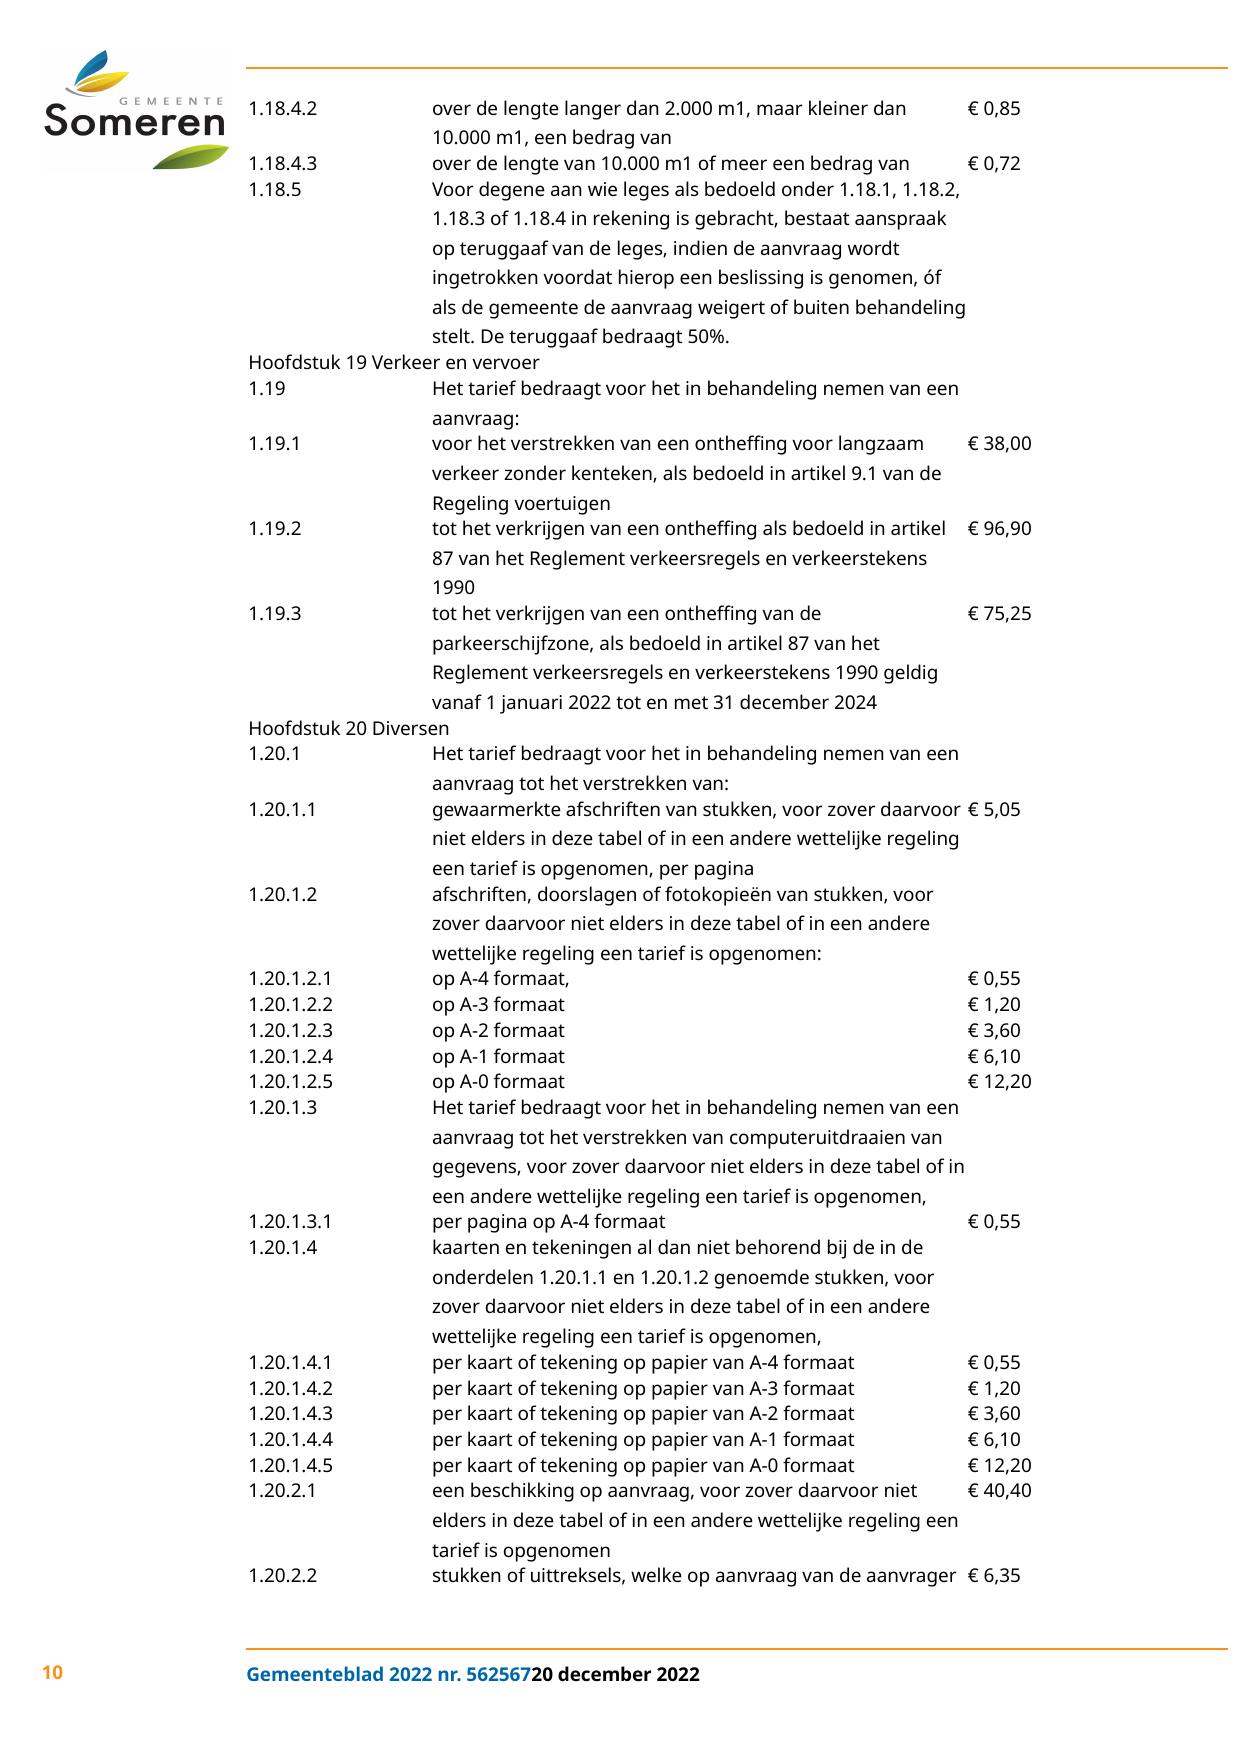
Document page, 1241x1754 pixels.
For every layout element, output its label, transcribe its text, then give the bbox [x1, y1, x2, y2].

table_cell gewaarmerkte afschriften van stukken, voor zover daarvoor niet elders in deze tabel of in een andere wettelijke regeling een tarief is opgenomen, per pagina [432, 796, 968, 881]
table_cell € 0,85 [968, 95, 1152, 150]
table_cell per pagina op A-4 formaat [432, 1209, 968, 1234]
table_cell € 38,00 [968, 431, 1152, 515]
table_cell op A-4 formaat, [432, 966, 968, 991]
table_cell 1.20.1.4.4 [248, 1426, 432, 1452]
table_cell voor het verstrekken van een ontheffing voor langzaam verkeer zonder kenteken, als bedoeld in artikel 9.1 van de Regeling voertuigen [432, 431, 968, 515]
table_cell € 0,55 [968, 1209, 1152, 1234]
table_cell € 1,20 [968, 1375, 1152, 1400]
table_cell Het tarief bedraagt voor het in behandeling nemen van een aanvraag tot het verstrekken van: [432, 741, 968, 796]
table_cell afschriften, doorslagen of fotokopieën van stukken, voor zover daarvoor niet elders in deze tabel of in een andere wettelijke regeling een tarief is opgenomen: [432, 881, 968, 966]
table_cell 1.20.1.4.5 [248, 1452, 432, 1478]
table_cell € 12,20 [968, 1452, 1152, 1478]
table_cell 1.20.1.2 [248, 881, 432, 966]
table_cell 1.20.1.3 [248, 1094, 432, 1209]
table_cell € 0,55 [968, 966, 1152, 991]
table_cell 1.20.1.2.3 [248, 1017, 432, 1043]
table_cell op A-3 formaat [432, 991, 968, 1017]
table_cell over de lengte langer dan 2.000 m1, maar kleiner dan 10.000 m1, een bedrag van [432, 95, 968, 150]
table_cell 1.19.1 [248, 431, 432, 515]
table_cell Het tarief bedraagt voor het in behandeling nemen van een aanvraag tot het verstrekken van computeruitdraaien van gegevens, voor zover daarvoor niet elders in deze tabel of in een andere wettelijke regeling een tarief is opgenomen, [432, 1094, 968, 1209]
table_cell over de lengte van 10.000 m1 of meer een bedrag van [432, 150, 968, 176]
picture [41, 47, 231, 172]
table_cell een beschikking op aanvraag, voor zover daarvoor niet elders in deze tabel of in een andere wettelijke regeling een tarief is opgenomen [432, 1478, 968, 1562]
table_cell 1.20.2.2 [248, 1563, 432, 1588]
table_cell 1.18.4.2 [248, 95, 432, 150]
table_cell Het tarief bedraagt voor het in behandeling nemen van een aanvraag: [432, 375, 968, 431]
table_cell € 3,60 [968, 1400, 1152, 1426]
table_cell € 6,10 [968, 1426, 1152, 1452]
table_cell € 1,20 [968, 991, 1152, 1017]
table_cell 1.20.1.3.1 [248, 1209, 432, 1234]
table_cell 1.20.1.4.2 [248, 1375, 432, 1400]
table_cell 1.20.1.2.1 [248, 966, 432, 991]
table_cell per kaart of tekening op papier van A-1 formaat [432, 1426, 968, 1452]
table_cell € 40,40 [968, 1478, 1152, 1562]
table_cell € 75,25 [968, 600, 1152, 715]
table_cell 1.20.1.4 [248, 1235, 432, 1349]
table_cell 1.20.1.1 [248, 796, 432, 881]
table_cell kaarten en tekeningen al dan niet behorend bij de in de onderdelen 1.20.1.1 en 1.20.1.2 genoemde stukken, voor zover daarvoor niet elders in deze tabel of in een andere wettelijke regeling een tarief is opgenomen, [432, 1235, 968, 1349]
table_cell [968, 1094, 1152, 1209]
table_cell per kaart of tekening op papier van A-0 formaat [432, 1452, 968, 1478]
table_cell 1.20.1.2.4 [248, 1043, 432, 1068]
table_cell op A-2 formaat [432, 1017, 968, 1043]
table_cell 1.18.4.3 [248, 150, 432, 176]
table_cell 1.20.1.4.3 [248, 1400, 432, 1426]
table_cell 1.18.5 [248, 176, 432, 349]
table_cell € 12,20 [968, 1069, 1152, 1094]
table_cell € 6,35 [968, 1563, 1152, 1588]
table_cell tot het verkrijgen van een ontheffing als bedoeld in artikel 87 van het Reglement verkeersregels en verkeerstekens 1990 [432, 515, 968, 600]
table_cell stukken of uittreksels, welke op aanvraag van de aanvrager [432, 1563, 968, 1588]
table_cell op A-0 formaat [432, 1069, 968, 1094]
table_cell 1.19.2 [248, 515, 432, 600]
table_cell € 3,60 [968, 1017, 1152, 1043]
table_cell per kaart of tekening op papier van A-3 formaat [432, 1375, 968, 1400]
table_cell € 96,90 [968, 515, 1152, 600]
table_cell 1.20.1 [248, 741, 432, 796]
table_cell € 0,55 [968, 1349, 1152, 1375]
table_cell 1.20.1.4.1 [248, 1349, 432, 1375]
table_cell 1.20.1.2.2 [248, 991, 432, 1017]
table_cell per kaart of tekening op papier van A-4 formaat [432, 1349, 968, 1375]
table_cell € 0,72 [968, 150, 1152, 176]
table_cell op A-1 formaat [432, 1043, 968, 1068]
table_cell Voor degene aan wie leges als bedoeld onder 1.18.1, 1.18.2, 1.18.3 of 1.18.4 in rekening is gebracht, bestaat aanspraak op teruggaaf van de leges, indien de aanvraag wordt ingetrokken voordat hierop een beslissing is genomen, óf als de gemeente de aanvraag weigert of buiten behandeling stelt. De teruggaaf bedraagt 50%. [432, 176, 968, 349]
table_cell [968, 375, 1152, 431]
table_cell per kaart of tekening op papier van A-2 formaat [432, 1400, 968, 1426]
table_cell 1.20.1.2.5 [248, 1069, 432, 1094]
table_cell Hoofdstuk 20 Diversen [248, 715, 1152, 741]
table_cell [968, 881, 1152, 966]
table_cell € 6,10 [968, 1043, 1152, 1068]
table_cell € 5,05 [968, 796, 1152, 881]
table_cell 1.19.3 [248, 600, 432, 715]
table_cell [968, 176, 1152, 349]
table_cell [968, 741, 1152, 796]
table_cell [968, 1235, 1152, 1349]
table_cell Hoofdstuk 19 Verkeer en vervoer [248, 350, 1152, 375]
table_cell 1.19 [248, 375, 432, 431]
table_cell 1.20.2.1 [248, 1478, 432, 1562]
table_cell tot het verkrijgen van een ontheffing van de parkeerschijfzone, als bedoeld in artikel 87 van het Reglement verkeersregels en verkeerstekens 1990 geldig vanaf 1 januari 2022 tot en met 31 december 2024 [432, 600, 968, 715]
